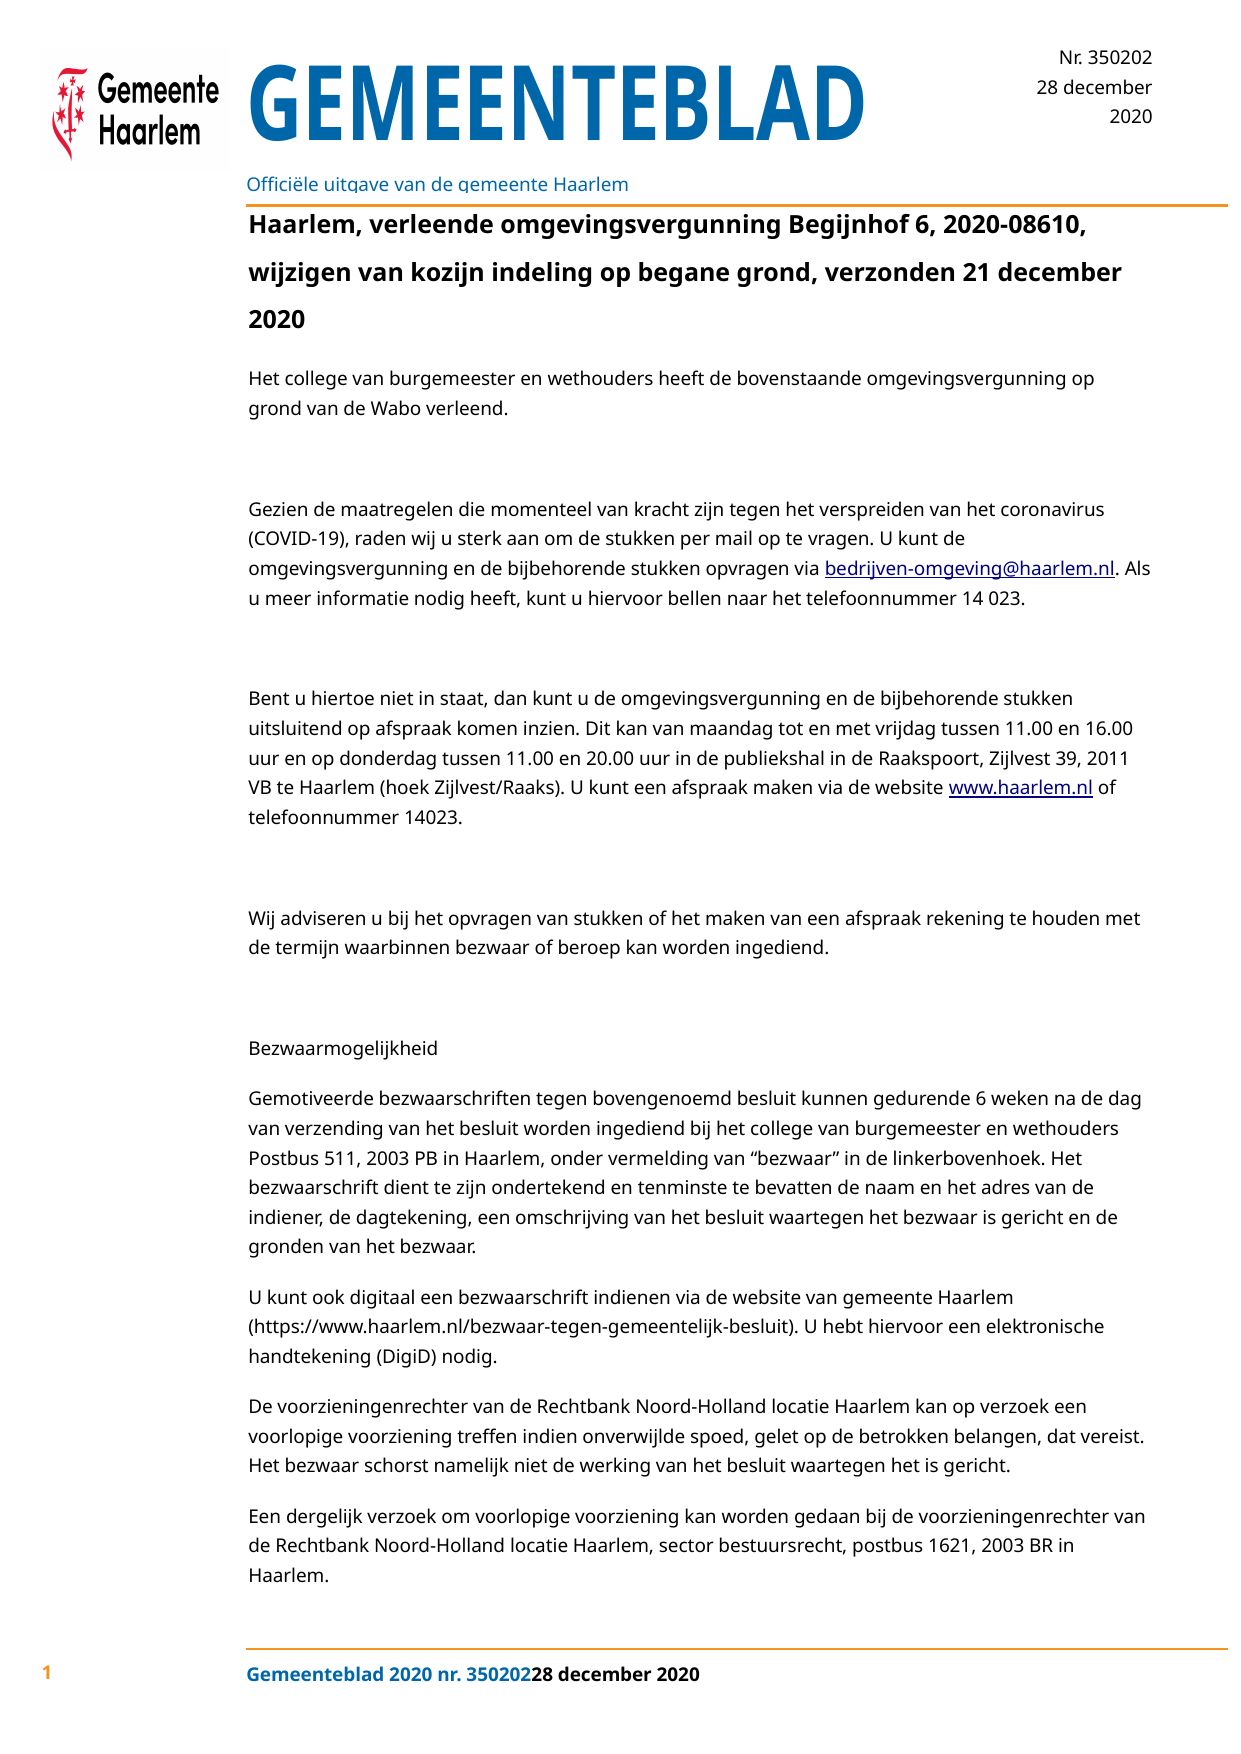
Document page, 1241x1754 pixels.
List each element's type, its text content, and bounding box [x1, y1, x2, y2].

text U kunt ook digitaal een bezwaarschrift indienen via de website van gemeente Haarlem (https://www.haarlem.nl/bezwaar-tegen-gemeentelijk-besluit). U hebt hiervoor een elektronische handtekening (DigiD) nodig. [248, 1284, 1152, 1369]
text Gemotiveerde bezwaarschriften tegen bovengenoemd besluit kunnen gedurende 6 weken na de dag van verzending van het besluit worden ingediend bij het college van burgemeester en wethouders Postbus 511, 2003 PB in Haarlem, onder vermelding van “bezwaar” in de linkerbovenhoek. Het bezwaarschrift dient te zijn ondertekend en tenminste te bevatten de naam en het adres van de indiener, de dagtekening, een omschrijving van het besluit waartegen het bezwaar is gericht en de gronden van het bezwaar. [248, 1086, 1152, 1259]
text Gezien de maatregelen die momenteel van kracht zijn tegen het verspreiden van het coronavirus (COVID-19), raden wij u sterk aan om de stukken per mail op te vragen. U kunt de omgevingsvergunning en de bijbehorende stukken opvragen via bedrijven-omgeving@haarlem.nl. Als u meer informatie nodig heeft, kunt u hiervoor bellen naar het telefoonnummer 14 023. [248, 496, 1152, 610]
text Bezwaarmogelijkheid [248, 1035, 1152, 1061]
text Het college van burgemeester en wethouders heeft de bovenstaande omgevingsvergunning op grond van de Wabo verleend. [248, 366, 1152, 421]
text Een dergelijk verzoek om voorlopige voorziening kan worden gedaan bij de voorzieningenrechter van de Rechtbank Noord-Holland locatie Haarlem, sector bestuursrecht, postbus 1621, 2003 BR in Haarlem. [248, 1503, 1152, 1588]
text Bent u hiertoe niet in staat, dan kunt u de omgevingsvergunning en de bijbehorende stukken uitsluitend op afspraak komen inzien. Dit kan van maandag tot en met vrijdag tussen 11.00 en 16.00 uur en op donderdag tussen 11.00 en 20.00 uur in de publiekshal in de Raakspoort, Zijlvest 39, 2011 VB te Haarlem (hoek Zijlvest/Raaks). U kunt een afspraak maken via de website www.haarlem.nl of telefoonnummer 14023. [248, 686, 1152, 829]
picture [41, 47, 231, 172]
text Haarlem, verleende omgevingsvergunning Begijnhof 6, 2020-08610, wijzigen van kozijn indeling op begane grond, verzonden 21 december 2020 [248, 207, 1152, 336]
text De voorzieningenrechter van de Rechtbank Noord-Holland locatie Haarlem kan op verzoek een voorlopige voorziening treffen indien onverwijlde spoed, gelet op de betrokken belangen, dat vereist. Het bezwaar schorst namelijk niet de werking van het besluit waartegen het is gericht. [248, 1393, 1152, 1478]
text Wij adviseren u bij het opvragen van stukken of het maken van een afspraak rekening te houden met de termijn waarbinnen bezwaar of beroep kan worden ingediend. [248, 905, 1152, 960]
